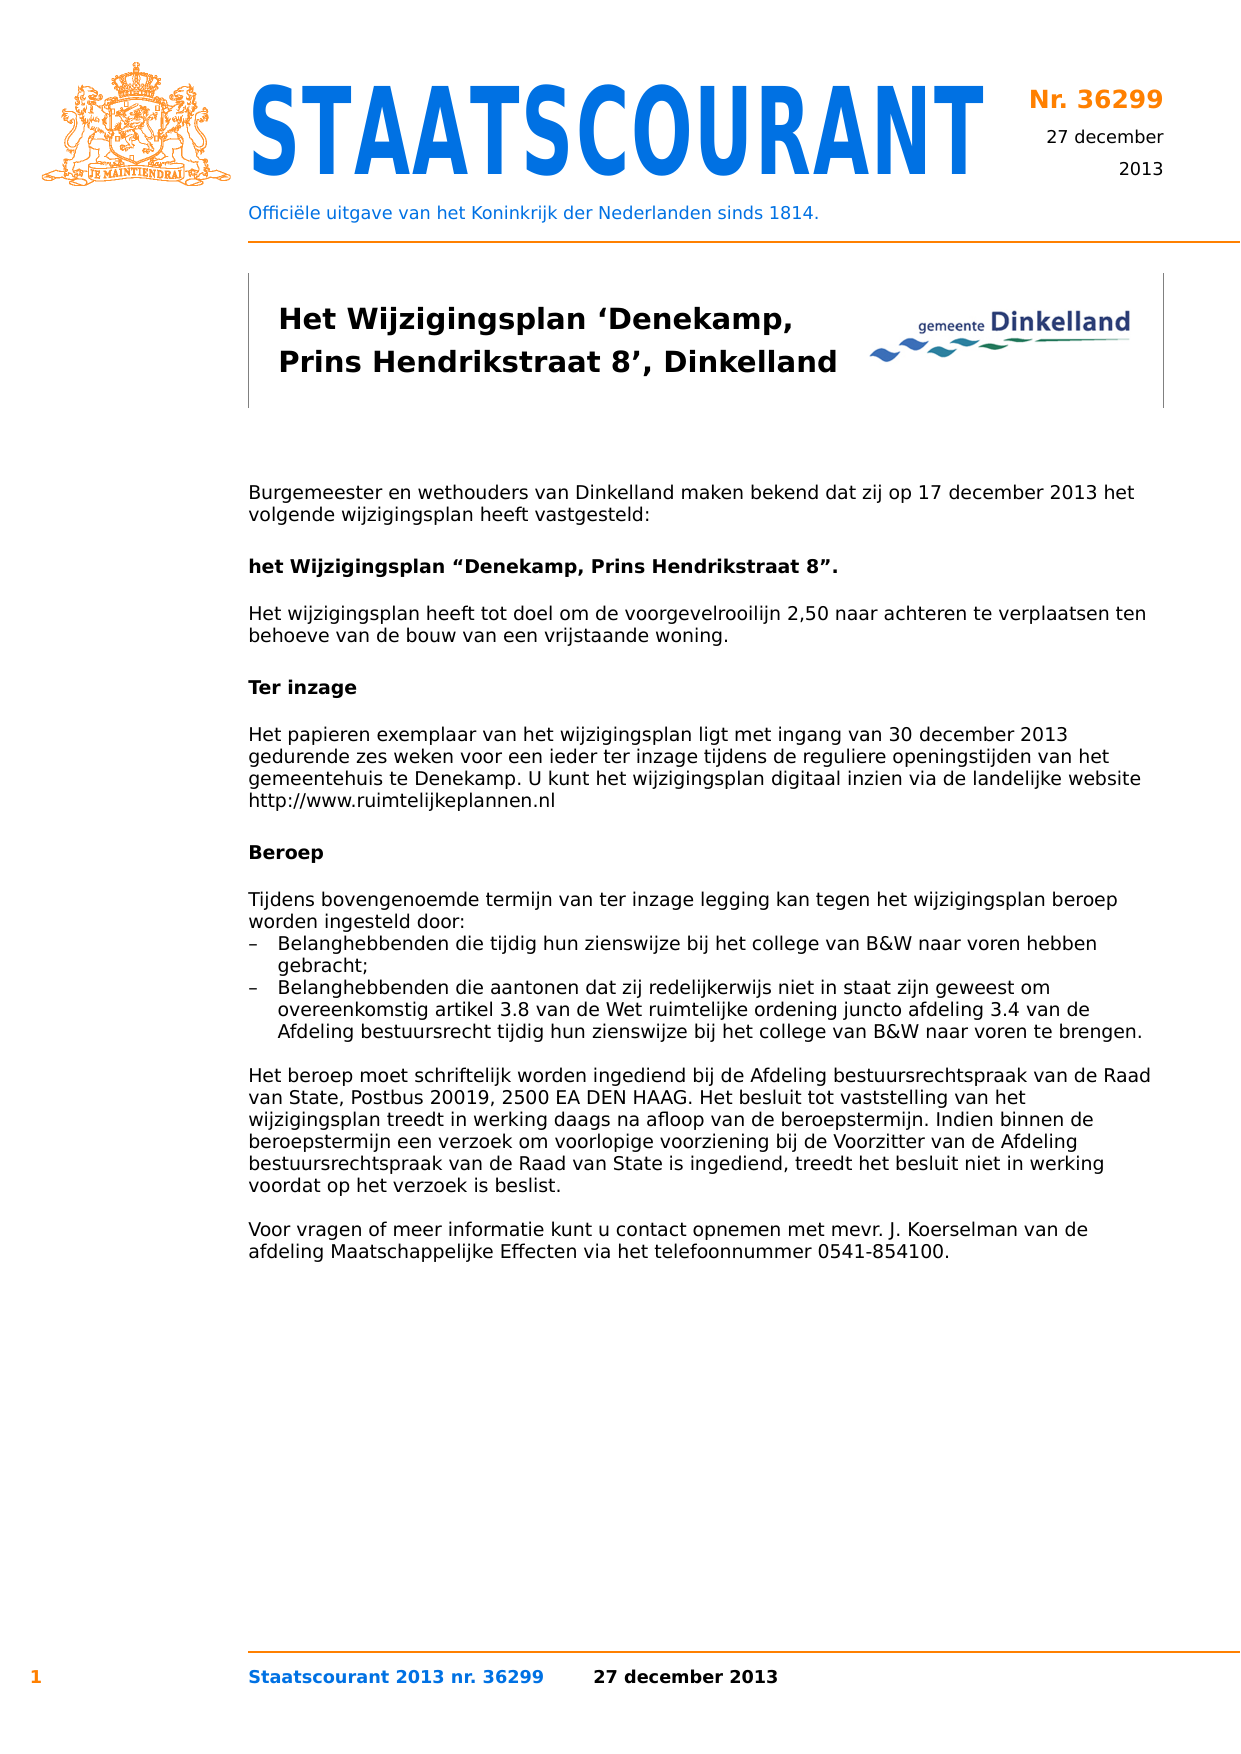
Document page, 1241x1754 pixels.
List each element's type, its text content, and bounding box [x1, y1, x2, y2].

text Tijdens bovengenoemde termijn van ter inzage legging kan tegen het wijzigingsplan beroep worden ingesteld door: [248, 889, 1163, 933]
text Burgemeester en wethouders van Dinkelland maken bekend dat zij op 17 december 2013 het volgende wijzigingsplan heeft vastgesteld: [248, 482, 1163, 526]
table_header STAATSCOURANT [248, 62, 998, 203]
text Het papieren exemplaar van het wijzigingsplan ligt met ingang van 30 december 2013 gedurende zes weken voor een ieder ter inzage tijdens de reguliere openingstijden van het gemeentehuis te Denekamp. U kunt het wijzigingsplan digitaal inzien via de landelijke website http://www.ruimtelijkeplannen.nl [248, 724, 1163, 812]
text Voor vragen of meer informatie kunt u contact opnemen met mevr. J. Koerselman van de afdeling Maatschappelijke Effecten via het telefoonnummer 0541-854100. [248, 1218, 1163, 1262]
table_header Nr. 36299 [998, 62, 1240, 121]
subtitle Het Wijzigingsplan ‘Denekamp, Prins Hendrikstraat 8’, Dinkelland [249, 273, 1163, 408]
table_cell 2013 [998, 153, 1240, 203]
subtitle Beroep [248, 842, 1163, 864]
text – Belanghebbenden die aantonen dat zij redelijkerwijs niet in staat zijn geweest om overeenkomstig artikel 3.8 van de Wet ruimtelijke ordening juncto afdeling 3.4 van de Afdeling bestuursrecht tijdig hun zienswijze bij het college van B&W naar voren te brengen. [248, 977, 1163, 1043]
text – Belanghebbenden die tijdig hun zienswijze bij het college van B&W naar voren hebben gebracht; [248, 933, 1163, 977]
picture [867, 302, 1134, 368]
text Het beroep moet schriftelijk worden ingediend bij de Afdeling bestuursrechtspraak van de Raad van State, Postbus 20019, 2500 EA DEN HAAG. Het besluit tot vaststelling van het wijzigingsplan treedt in werking daags na afloop van de beroepstermijn. Indien binnen de beroepstermijn een verzoek om voorlopige voorziening bij de Voorzitter van de Afdeling bestuursrechtspraak van de Raad van State is ingediend, treedt het besluit niet in werking voordat op het verzoek is beslist. [248, 1065, 1163, 1197]
table_cell Officiële uitgave van het Koninkrijk der Nederlanden sinds 1814. [248, 203, 1240, 241]
table_cell 27 december [998, 121, 1240, 153]
picture [41, 62, 231, 186]
subtitle Ter inzage [248, 677, 1163, 699]
table_header [25, 62, 248, 241]
subtitle het Wijzigingsplan “Denekamp, Prins Hendrikstraat 8”. [248, 556, 1163, 578]
text Het wijzigingsplan heeft tot doel om de voorgevelrooilijn 2,50 naar achteren te verplaatsen ten behoeve van de bouw van een vrijstaande woning. [248, 603, 1163, 647]
